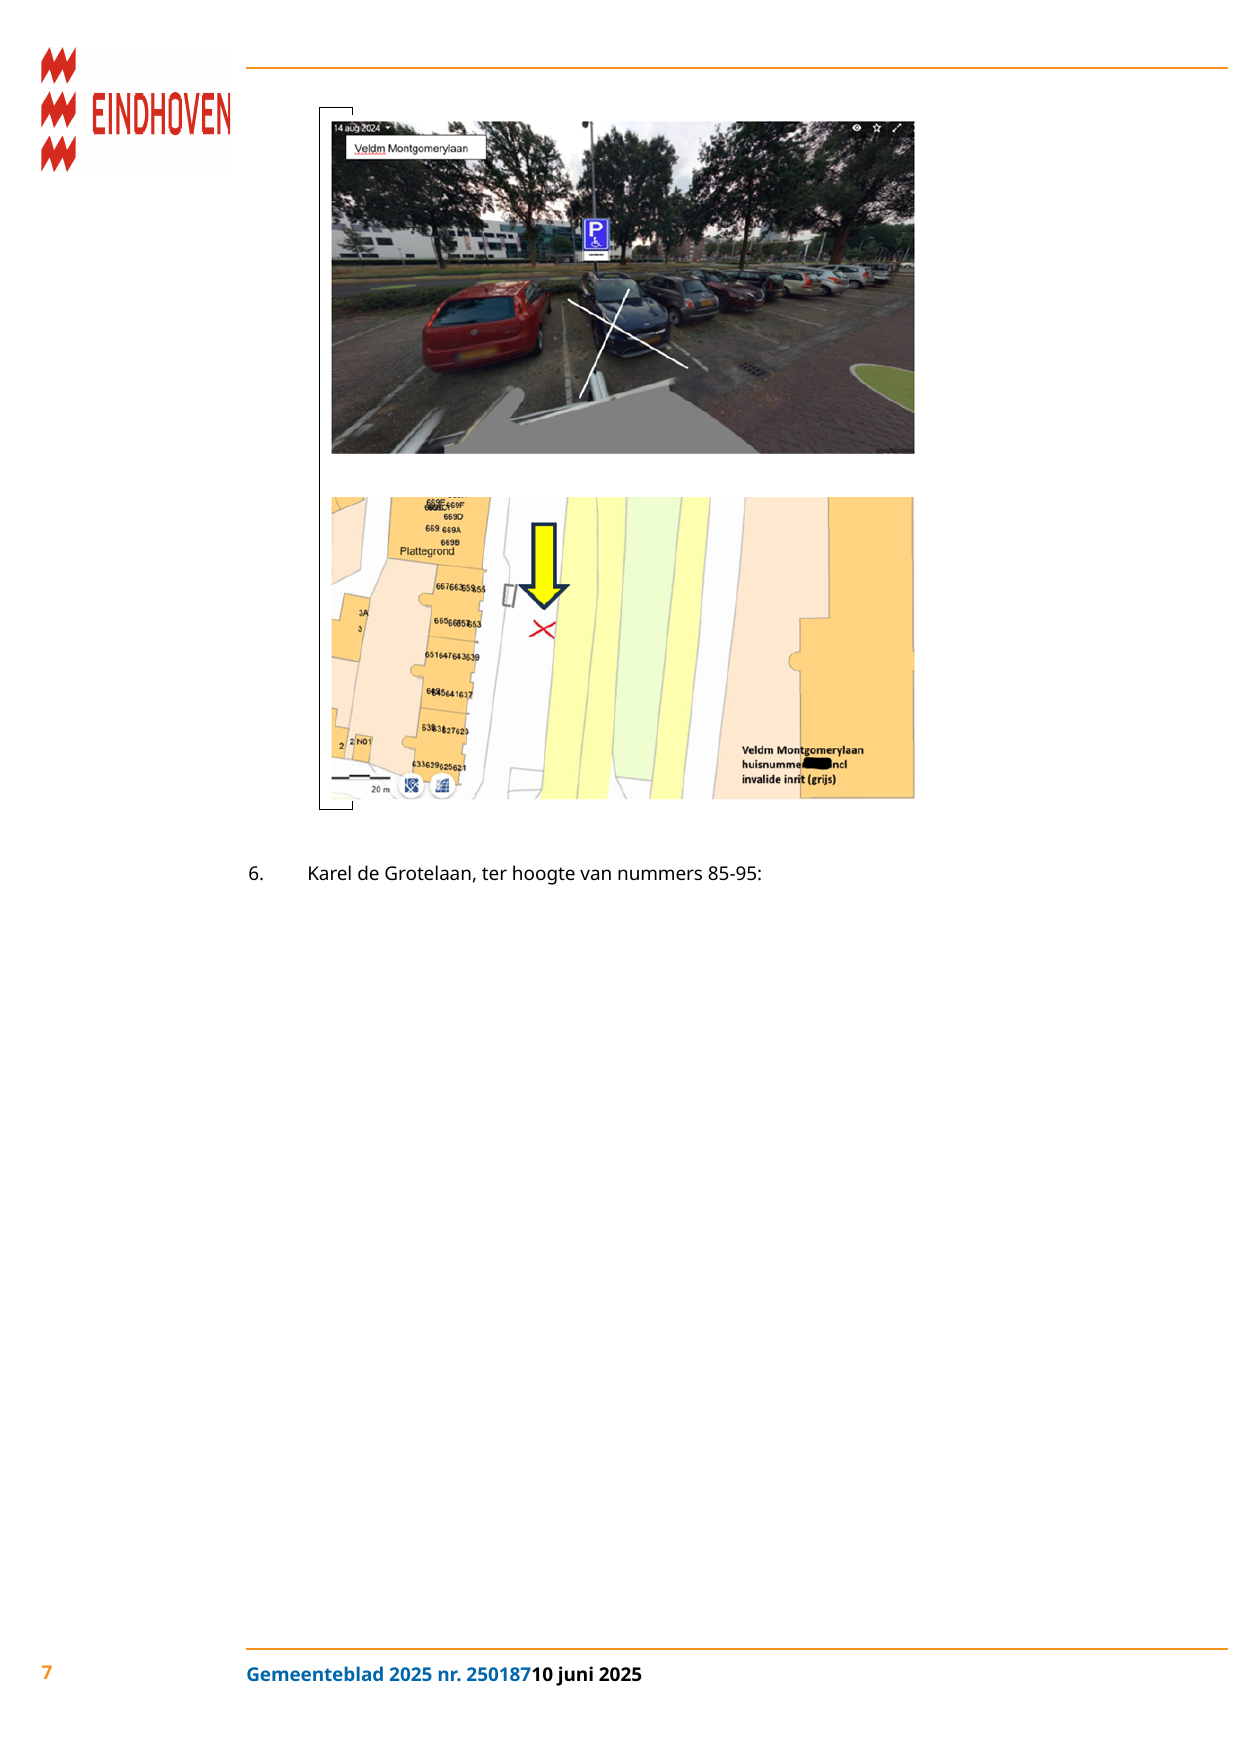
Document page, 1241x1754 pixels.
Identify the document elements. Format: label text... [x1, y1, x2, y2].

list Karel de Grotelaan, ter hoogte van nummers 85-95: [248, 860, 1152, 886]
picture [41, 47, 231, 172]
picture [327, 115, 919, 801]
